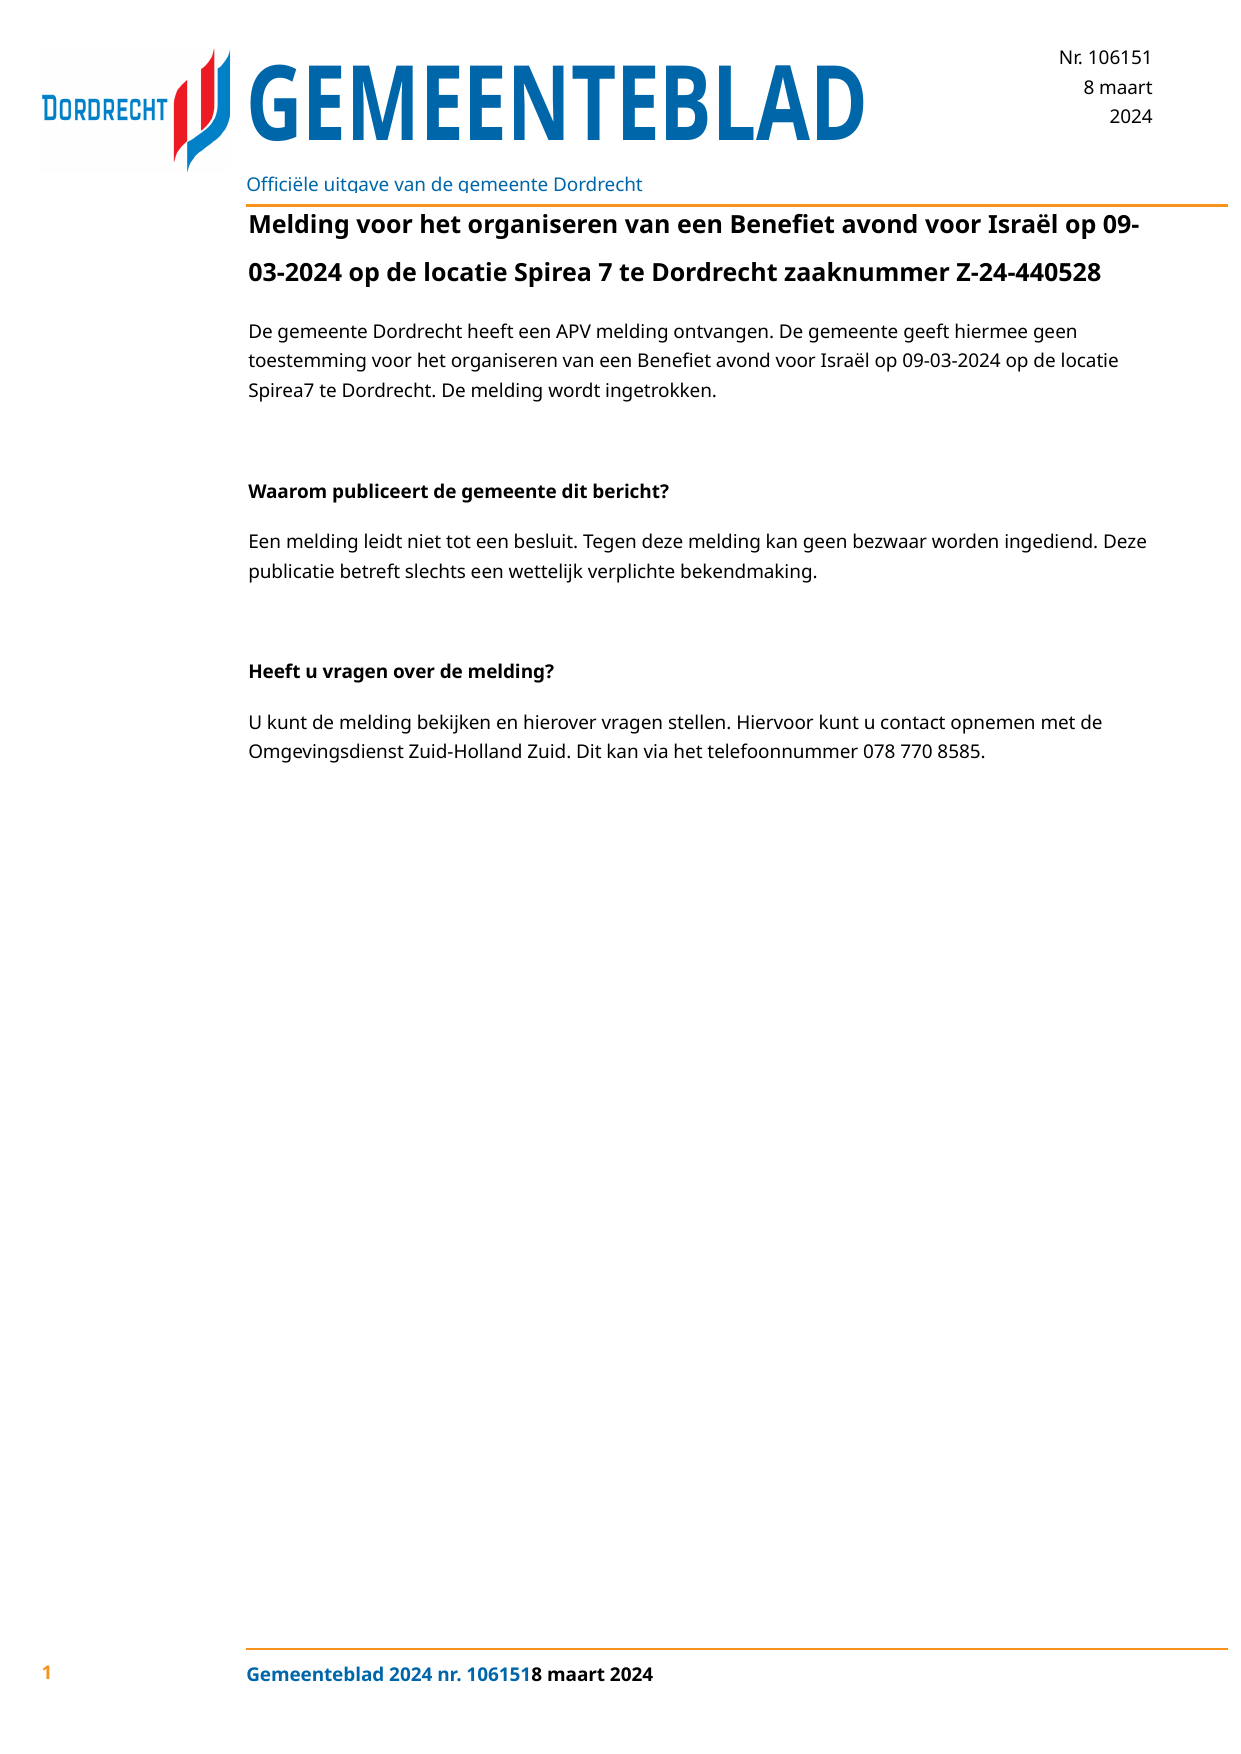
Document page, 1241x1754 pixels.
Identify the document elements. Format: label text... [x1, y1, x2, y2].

text Melding voor het organiseren van een Benefiet avond voor Israël op 09-03-2024 op de locatie Spirea 7 te Dordrecht zaaknummer Z-24-440528 [248, 207, 1152, 288]
text Heeft u vragen over de melding? [248, 659, 1152, 684]
text De gemeente Dordrecht heeft een APV melding ontvangen. De gemeente geeft hiermee geen toestemming voor het organiseren van een Benefiet avond voor Israël op 09-03-2024 op de locatie Spirea7 te Dordrecht. De melding wordt ingetrokken. [248, 318, 1152, 403]
text Een melding leidt niet tot een besluit. Tegen deze melding kan geen bezwaar worden ingediend. Deze publicatie betreft slechts een wettelijk verplichte bekendmaking. [248, 528, 1152, 584]
text Waarom publiceert de gemeente dit bericht? [248, 478, 1152, 504]
text U kunt de melding bekijken en hierover vragen stellen. Hiervoor kunt u contact opnemen met de Omgevingsdienst Zuid-Holland Zuid. Dit kan via het telefoonnummer 078 770 8585. [248, 709, 1152, 764]
picture [41, 47, 231, 172]
